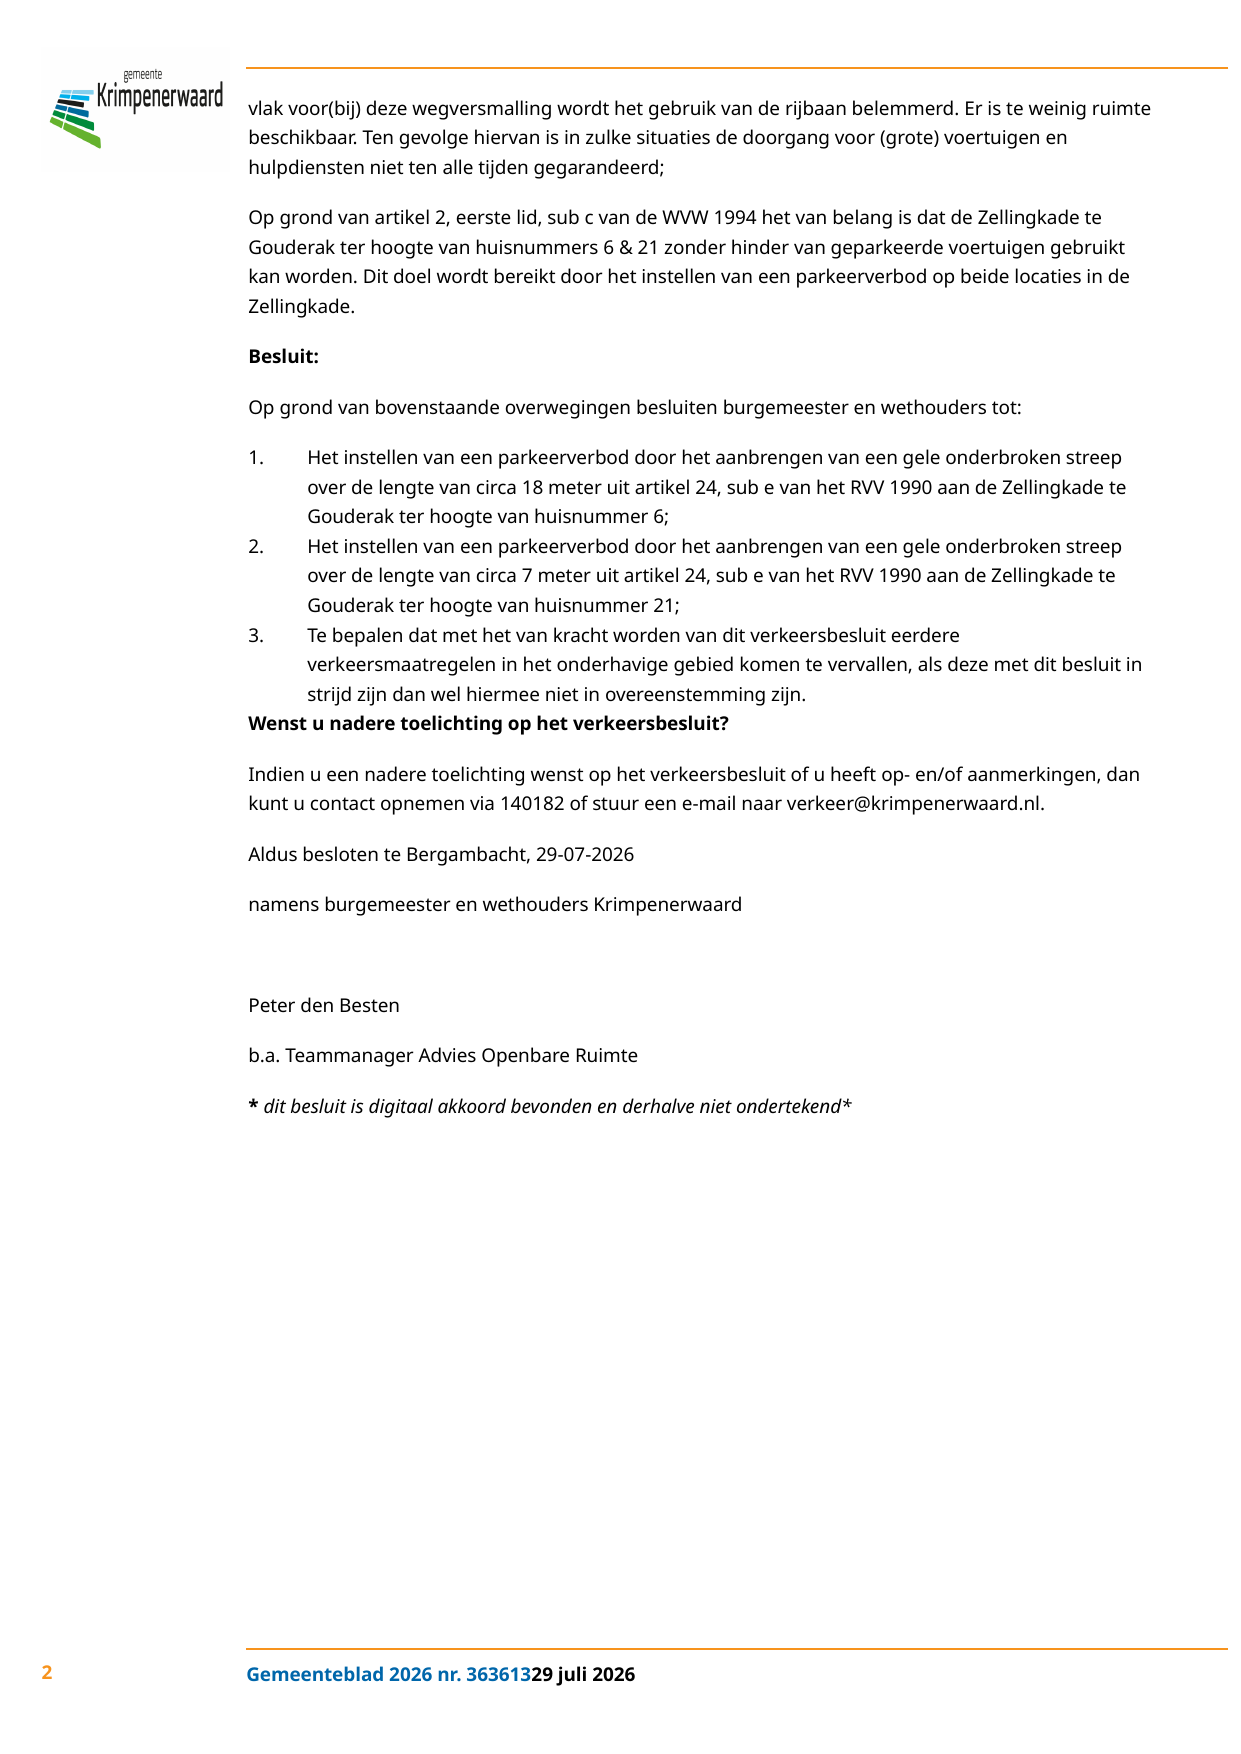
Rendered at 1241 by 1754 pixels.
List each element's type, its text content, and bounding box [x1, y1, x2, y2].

text Besluit: [248, 343, 1152, 369]
picture [41, 47, 231, 172]
text Indien u een nadere toelichting wenst op het verkeersbesluit of u heeft op- en/of aanmerkingen, dan kunt u contact opnemen via 140182 of stuur een e-mail naar verkeer@krimpenerwaard.nl. [248, 761, 1152, 816]
list Het instellen van een parkeerverbod door het aanbrengen van een gele onderbroken streep over de lengte van circa 7 meter uit artikel 24, sub e van het RVV 1990 aan de Zellingkade te Gouderak ter hoogte van huisnummer 21; [248, 533, 1152, 618]
text vlak voor(bij) deze wegversmalling wordt het gebruik van de rijbaan belemmerd. Er is te weinig ruimte beschikbaar. Ten gevolge hiervan is in zulke situaties de doorgang voor (grote) voertuigen en hulpdiensten niet ten alle tijden gegarandeerd; [248, 95, 1152, 180]
text Op grond van artikel 2, eerste lid, sub c van de WVW 1994 het van belang is dat de Zellingkade te Gouderak ter hoogte van huisnummers 6 & 21 zonder hinder van geparkeerde voertuigen gebruikt kan worden. Dit doel wordt bereikt door het instellen van een parkeerverbod op beide locaties in de Zellingkade. [248, 204, 1152, 319]
text Op grond van bovenstaande overwegingen besluiten burgemeester en wethouders tot: [248, 394, 1152, 420]
text b.a. Teammanager Advies Openbare Ruimte [248, 1043, 1152, 1068]
list Te bepalen dat met het van kracht worden van dit verkeersbesluit eerdere verkeersmaatregelen in het onderhavige gebied komen te vervallen, als deze met dit besluit in strijd zijn dan wel hiermee niet in overeenstemming zijn. [248, 622, 1152, 707]
text Wenst u nadere toelichting op het verkeersbesluit? [248, 711, 1152, 736]
text Aldus besloten te Bergambacht, 29-07-2026 [248, 841, 1152, 867]
text * dit besluit is digitaal akkoord bevonden en derhalve niet ondertekend* [248, 1093, 1152, 1119]
text namens burgemeester en wethouders Krimpenerwaard [248, 891, 1152, 917]
text Peter den Besten [248, 992, 1152, 1018]
list Het instellen van een parkeerverbod door het aanbrengen van een gele onderbroken streep over de lengte van circa 18 meter uit artikel 24, sub e van het RVV 1990 aan de Zellingkade te Gouderak ter hoogte van huisnummer 6; [248, 444, 1152, 529]
